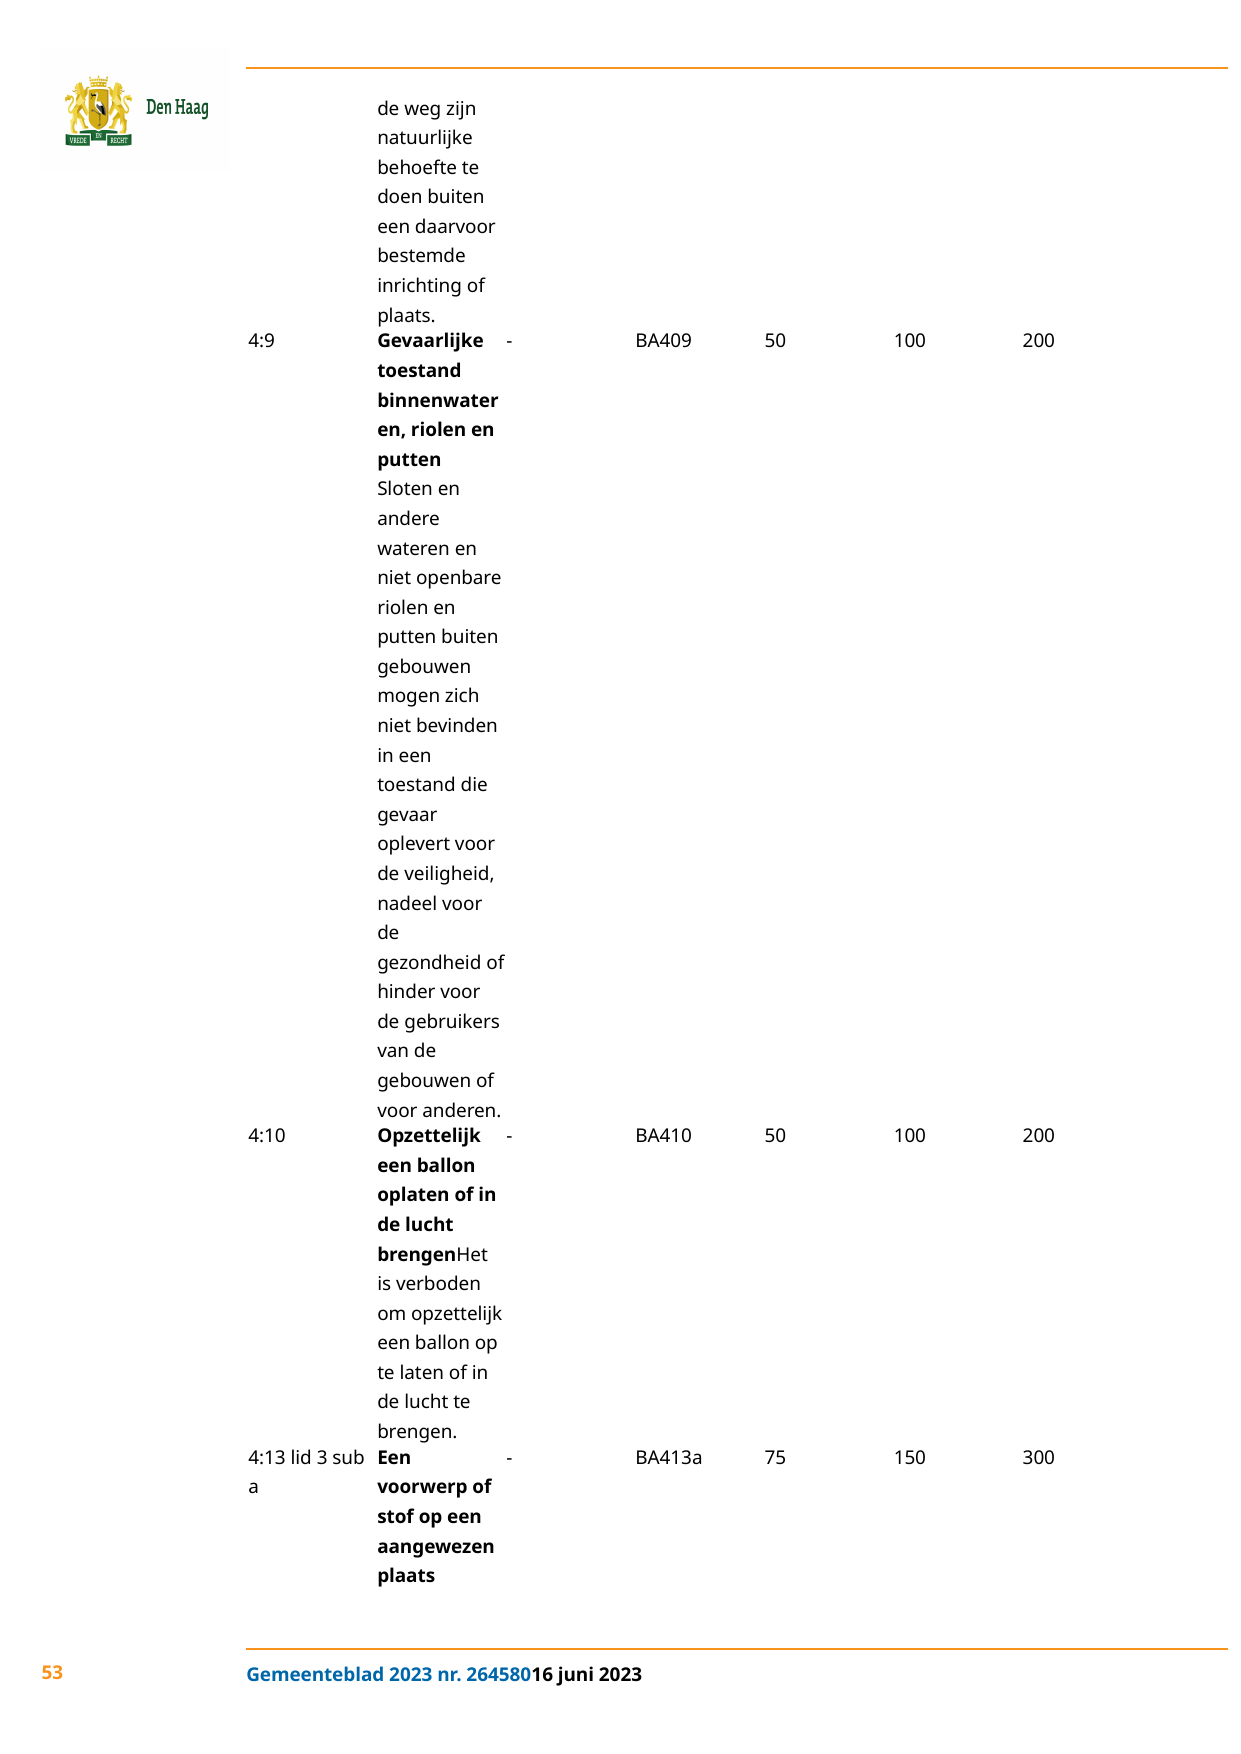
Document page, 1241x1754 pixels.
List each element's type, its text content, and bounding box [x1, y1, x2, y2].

table_cell Een voorwerp of stof op een aangewezen plaats [377, 1444, 506, 1588]
table_cell 100 [894, 1123, 1022, 1444]
table_cell BA409 [635, 328, 764, 1122]
table_cell 4:13 lid 3 sub a [248, 1444, 377, 1588]
table_cell 50 [764, 1123, 893, 1444]
table_cell 4:10 [248, 1123, 377, 1444]
table_cell 300 [1023, 1444, 1152, 1588]
table_cell [635, 95, 764, 328]
picture [41, 47, 231, 172]
table_cell [506, 95, 635, 328]
table_cell 200 [1023, 1123, 1152, 1444]
table_cell Opzettelijk een ballon oplaten of in de lucht brengenHet is verboden om opzettelijk een ballon op te laten of in de lucht te brengen. [377, 1123, 506, 1444]
table_cell 150 [894, 1444, 1022, 1588]
table_cell 200 [1023, 328, 1152, 1122]
table_cell BA413a [635, 1444, 764, 1588]
table_cell - [506, 1123, 635, 1444]
table_cell de weg zijn natuurlijke behoefte te doen buiten een daarvoor bestemde inrichting of plaats. [377, 95, 506, 328]
table_cell [894, 95, 1022, 328]
table_cell [1023, 95, 1152, 328]
table_cell - [506, 328, 635, 1122]
table_cell [248, 95, 377, 328]
table_cell 50 [764, 328, 893, 1122]
table_cell Gevaarlijke toestand binnenwateren, riolen en putten Sloten en andere wateren en niet openbare riolen en putten buiten gebouwen mogen zich niet bevinden in een toestand die gevaar oplevert voor de veiligheid, nadeel voor de gezondheid of hinder voor de gebruikers van de gebouwen of voor anderen. [377, 328, 506, 1122]
table_cell 100 [894, 328, 1022, 1122]
table_cell BA410 [635, 1123, 764, 1444]
table_cell 4:9 [248, 328, 377, 1122]
table_cell [764, 95, 893, 328]
table_cell 75 [764, 1444, 893, 1588]
table_cell - [506, 1444, 635, 1588]
